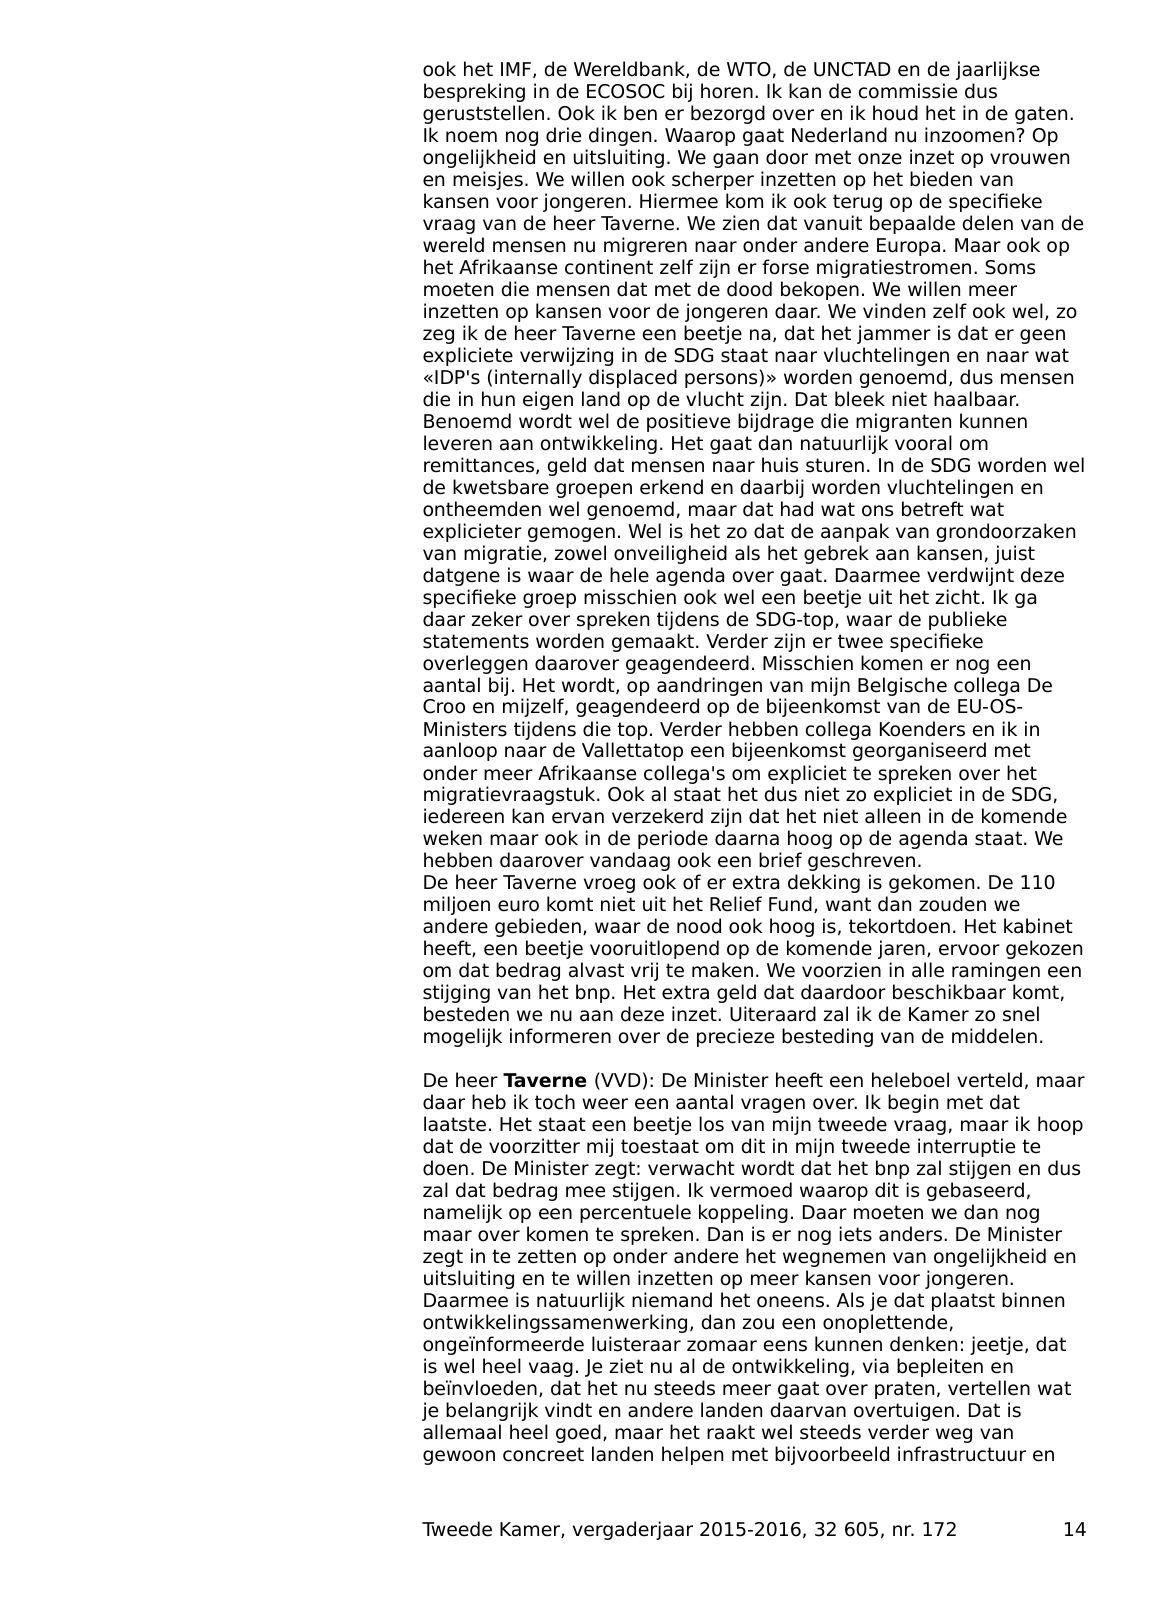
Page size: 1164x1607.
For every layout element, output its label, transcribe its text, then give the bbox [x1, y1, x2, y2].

text ook het IMF, de Wereldbank, de WTO, de UNCTAD en de jaarlijkse bespreking in de ECOSOC bij horen. Ik kan de commissie dus geruststellen. Ook ik ben er bezorgd over en ik houd het in de gaten. [422, 59, 1087, 125]
text De heer Taverne vroeg ook of er extra dekking is gekomen. De 110 miljoen euro komt niet uit het Relief Fund, want dan zouden we andere gebieden, waar de nood ook hoog is, tekortdoen. Het kabinet heeft, een beetje vooruitlopend op de komende jaren, ervoor gekozen om dat bedrag alvast vrij te maken. We voorzien in alle ramingen een stijging van het bnp. Het extra geld dat daardoor beschikbaar komt, besteden we nu aan deze inzet. Uiteraard zal ik de Kamer zo snel mogelijk informeren over de precieze besteding van de middelen. [422, 872, 1087, 1048]
text Ik noem nog drie dingen. Waarop gaat Nederland nu inzoomen? Op ongelijkheid en uitsluiting. We gaan door met onze inzet op vrouwen en meisjes. We willen ook scherper inzetten op het bieden van kansen voor jongeren. Hiermee kom ik ook terug op de specifieke vraag van de heer Taverne. We zien dat vanuit bepaalde delen van de wereld mensen nu migreren naar onder andere Europa. Maar ook op het Afrikaanse continent zelf zijn er forse migratiestromen. Soms moeten die mensen dat met de dood bekopen. We willen meer inzetten op kansen voor de jongeren daar. We vinden zelf ook wel, zo zeg ik de heer Taverne een beetje na, dat het jammer is dat er geen expliciete verwijzing in de SDG staat naar vluchtelingen en naar wat «IDP's (internally displaced persons)» worden genoemd, dus mensen die in hun eigen land op de vlucht zijn. Dat bleek niet haalbaar. Benoemd wordt wel de positieve bijdrage die migranten kunnen leveren aan ontwikkeling. Het gaat dan natuurlijk vooral om remittances, geld dat mensen naar huis sturen. In de SDG worden wel de kwetsbare groepen erkend en daarbij worden vluchtelingen en ontheemden wel genoemd, maar dat had wat ons betreft wat explicieter gemogen. Wel is het zo dat de aanpak van grondoorzaken van migratie, zowel onveiligheid als het gebrek aan kansen, juist datgene is waar de hele agenda over gaat. Daarmee verdwijnt deze specifieke groep misschien ook wel een beetje uit het zicht. Ik ga daar zeker over spreken tijdens de SDG-top, waar de publieke statements worden gemaakt. Verder zijn er twee specifieke overleggen daarover geagendeerd. Misschien komen er nog een aantal bij. Het wordt, op aandringen van mijn Belgische collega De Croo en mijzelf, geagendeerd op de bijeenkomst van de EU-OS-Ministers tijdens die top. Verder hebben collega Koenders en ik in aanloop naar de Vallettatop een bijeenkomst georganiseerd met onder meer Afrikaanse collega's om expliciet te spreken over het migratievraagstuk. Ook al staat het dus niet zo expliciet in de SDG, iedereen kan ervan verzekerd zijn dat het niet alleen in de komende weken maar ook in de periode daarna hoog op de agenda staat. We hebben daarover vandaag ook een brief geschreven. [422, 125, 1087, 872]
text De heer Taverne (VVD): De Minister heeft een heleboel verteld, maar daar heb ik toch weer een aantal vragen over. Ik begin met dat laatste. Het staat een beetje los van mijn tweede vraag, maar ik hoop dat de voorzitter mij toestaat om dit in mijn tweede interruptie te doen. De Minister zegt: verwacht wordt dat het bnp zal stijgen en dus zal dat bedrag mee stijgen. Ik vermoed waarop dit is gebaseerd, namelijk op een percentuele koppeling. Daar moeten we dan nog maar over komen te spreken. Dan is er nog iets anders. De Minister zegt in te zetten op onder andere het wegnemen van ongelijkheid en uitsluiting en te willen inzetten op meer kansen voor jongeren. Daarmee is natuurlijk niemand het oneens. Als je dat plaatst binnen ontwikkelingssamenwerking, dan zou een onoplettende, ongeïnformeerde luisteraar zomaar eens kunnen denken: jeetje, dat is wel heel vaag. Je ziet nu al de ontwikkeling, via bepleiten en beïnvloeden, dat het nu steeds meer gaat over praten, vertellen wat je belangrijk vindt en andere landen daarvan overtuigen. Dat is allemaal heel goed, maar het raakt wel steeds verder weg van gewoon concreet landen helpen met bijvoorbeeld infrastructuur en [422, 1070, 1087, 1466]
